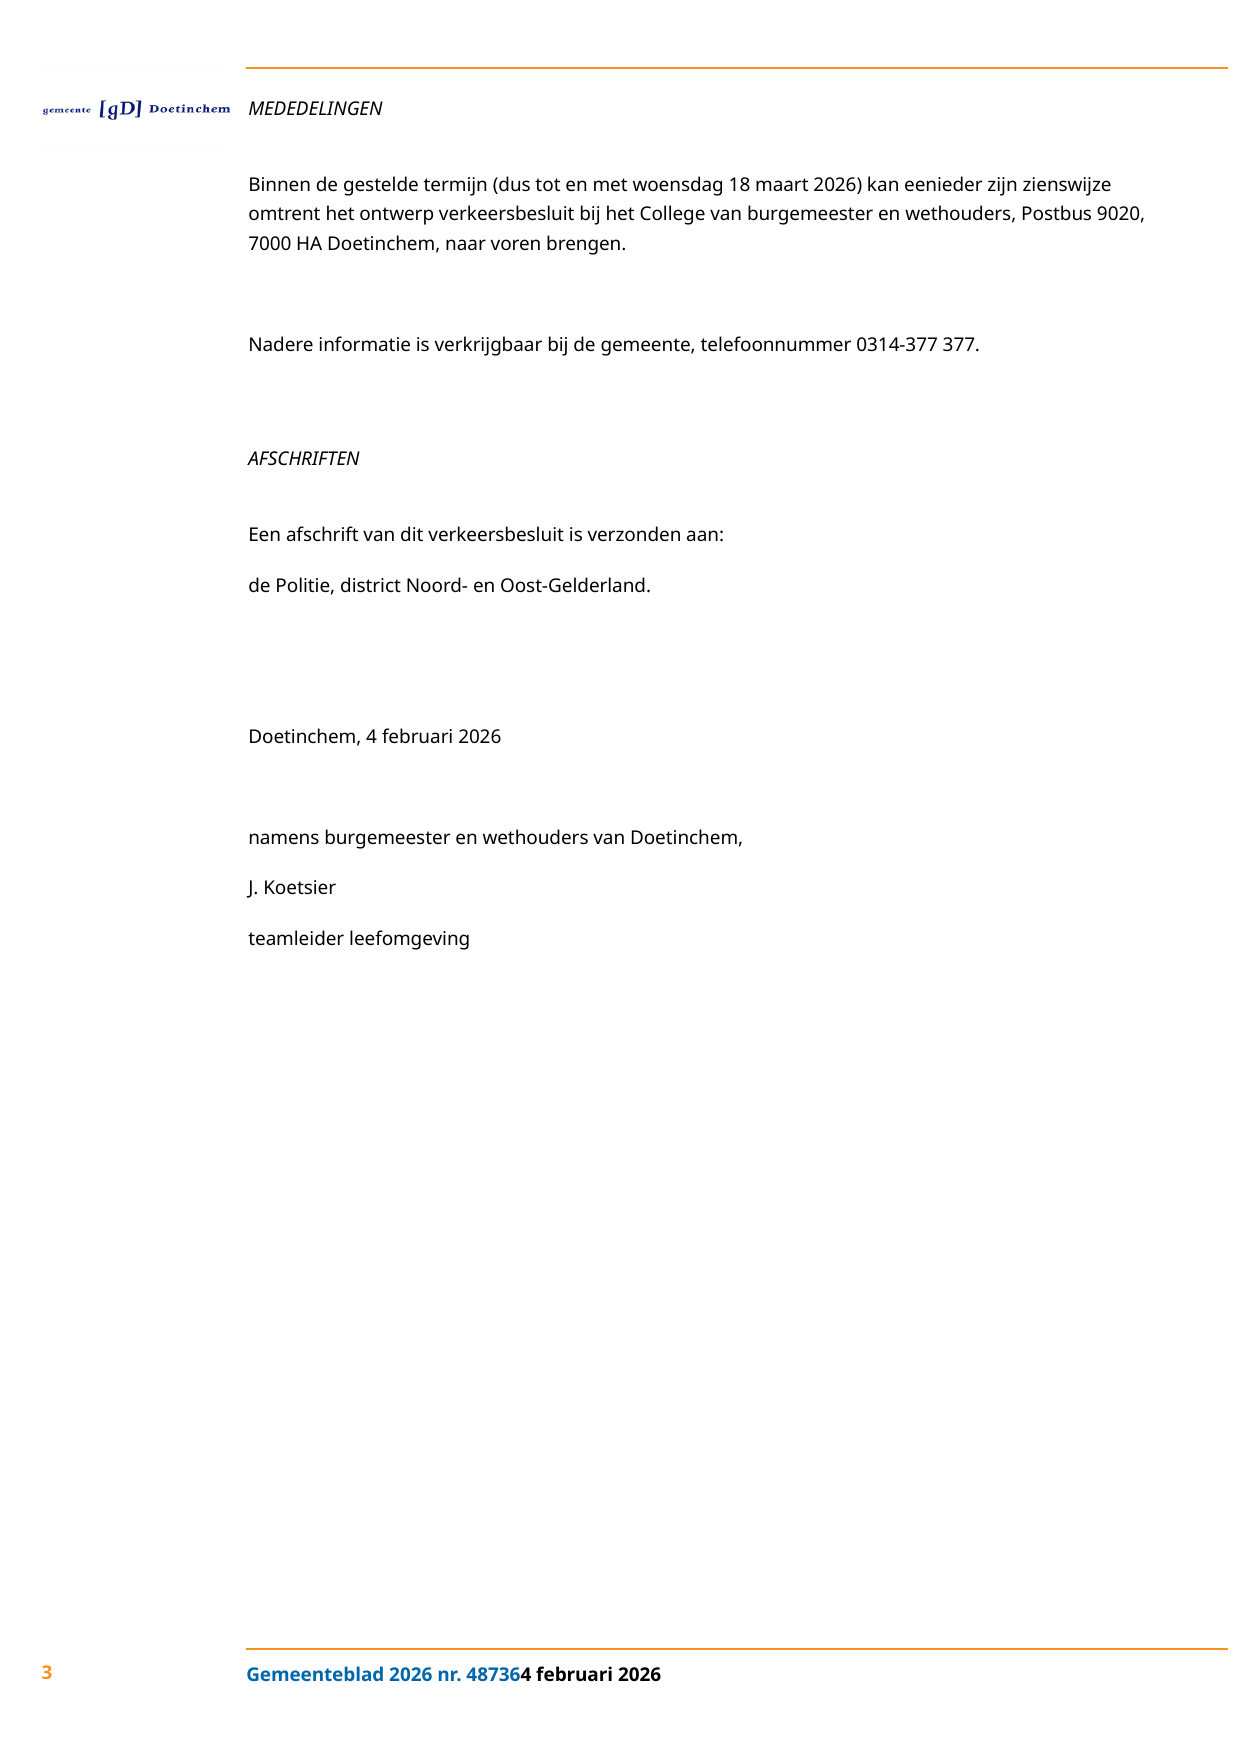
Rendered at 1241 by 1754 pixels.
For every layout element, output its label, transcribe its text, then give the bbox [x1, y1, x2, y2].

text MEDEDELINGEN [248, 95, 1152, 121]
text Doetinchem, 4 februari 2026 [248, 723, 1152, 749]
text de Politie, district Noord- en Oost-Gelderland. [248, 572, 1152, 598]
picture [41, 47, 231, 172]
text Nadere informatie is verkrijgbaar bij de gemeente, telefoonnummer 0314-377 377. [248, 331, 1152, 357]
text AFSCHRIFTEN [248, 445, 1152, 471]
text Een afschrift van dit verkeersbesluit is verzonden aan: [248, 521, 1152, 547]
text namens burgemeester en wethouders van Doetinchem, [248, 824, 1152, 850]
text Binnen de gestelde termijn (dus tot en met woensdag 18 maart 2026) kan eenieder zijn zienswijze omtrent het ontwerp verkeersbesluit bij het College van burgemeester en wethouders, Postbus 9020, 7000 HA Doetinchem, naar voren brengen. [248, 171, 1152, 256]
text teamleider leefomgeving [248, 925, 1152, 951]
text J. Koetsier [248, 874, 1152, 900]
